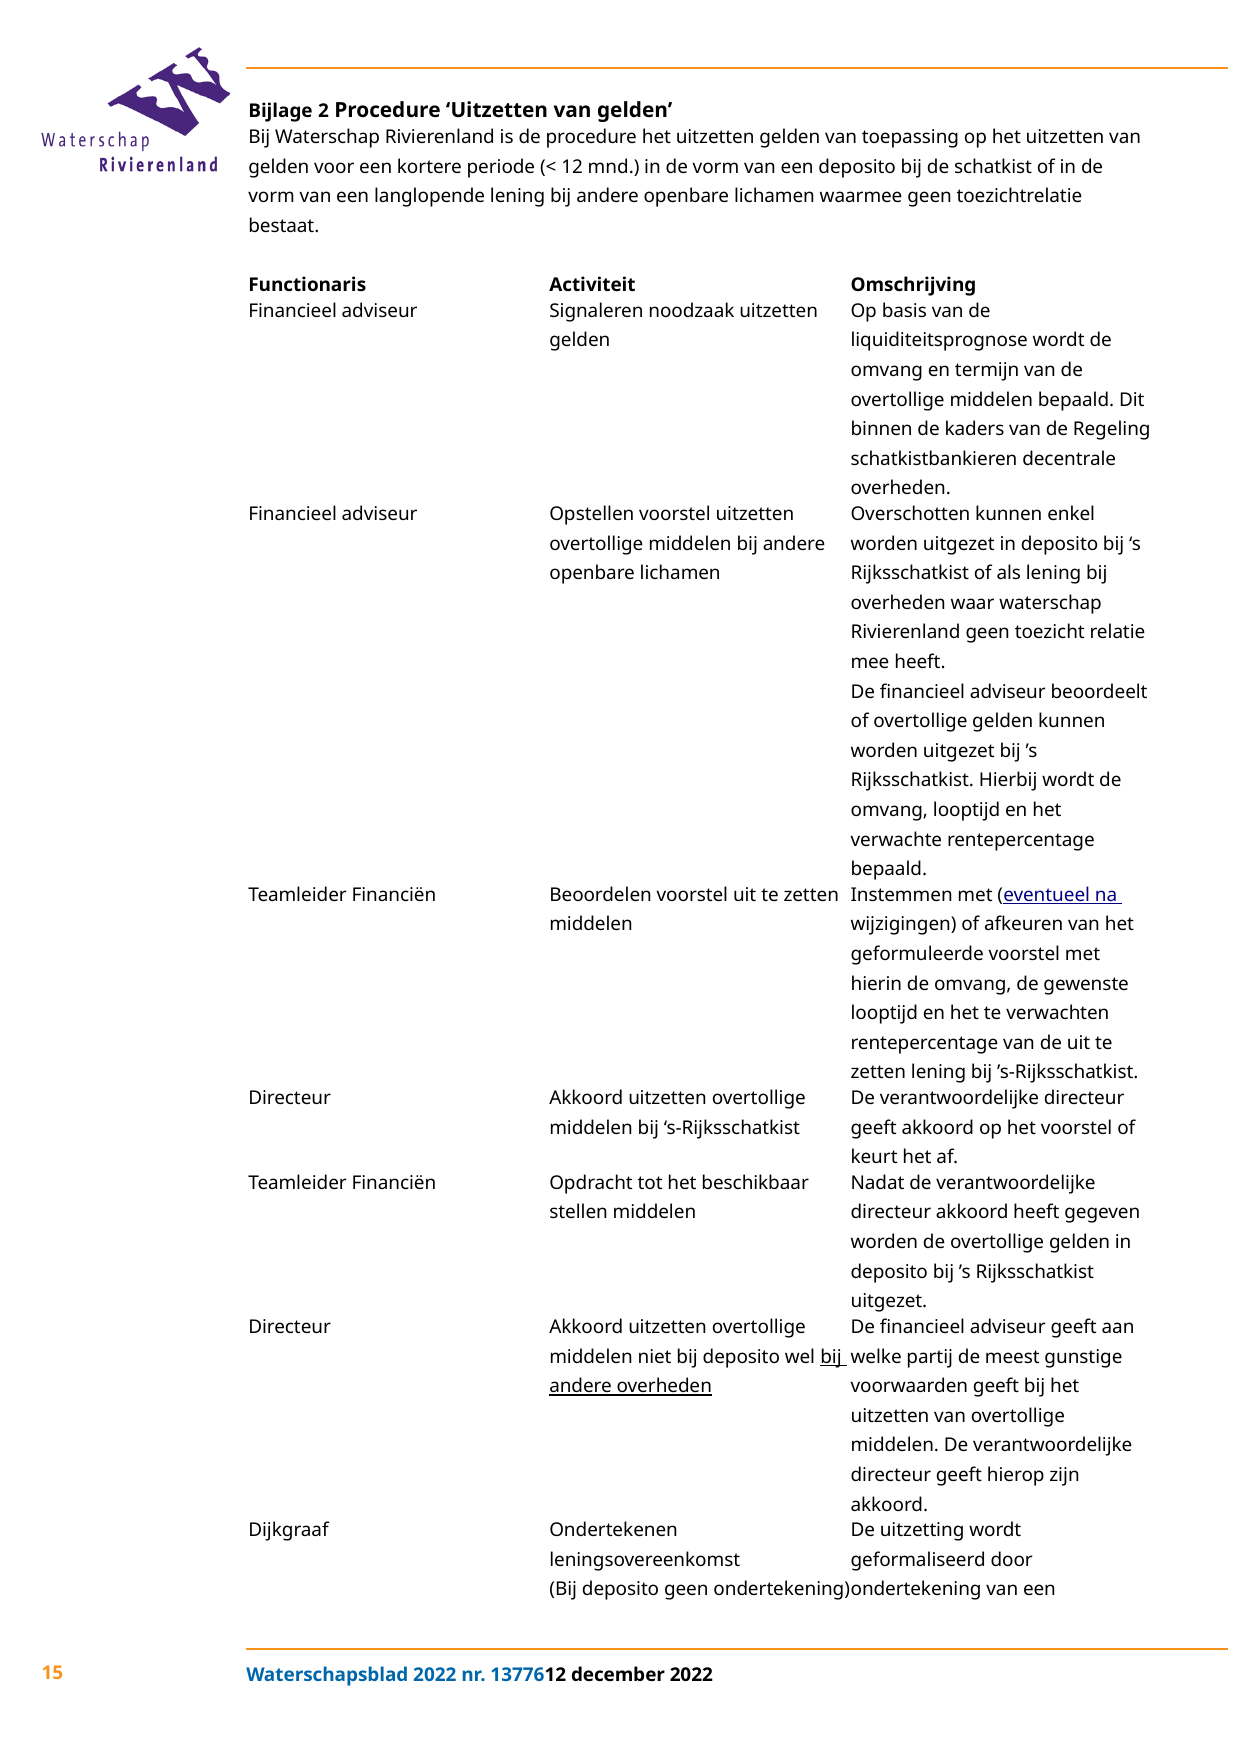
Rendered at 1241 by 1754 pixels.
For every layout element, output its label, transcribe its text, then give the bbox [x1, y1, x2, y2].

table_header Omschrijving [850, 271, 1152, 297]
table_cell De verantwoordelijke directeur geeft akkoord op het voorstel of keurt het af. [850, 1084, 1152, 1169]
table_cell Opdracht tot het beschikbaar stellen middelen [549, 1169, 850, 1313]
text Bij Waterschap Rivierenland is de procedure het uitzetten gelden van toepassing op het uitzetten van gelden voor een kortere periode (< 12 mnd.) in de vorm van een deposito bij de schatkist of in de vorm van een langlopende lening bij andere openbare lichamen waarmee geen toezichtrelatie bestaat. [248, 123, 1152, 238]
table_cell Op­stellen voorstel uitzetten overtol­lige middelen bij andere openbare lichamen [549, 500, 850, 881]
table_cell Directeur [248, 1313, 549, 1516]
table_cell Nadat de verantwoordelijke directeur akkoord heeft gegeven worden de overtollige gelden in deposito bij ’s Rijksschatkist uitgezet. [850, 1169, 1152, 1313]
table_cell Dijkgraaf [248, 1516, 549, 1601]
table_cell Akkoord uitzetten overtollige middelen niet bij deposito wel bij andere overheden [549, 1313, 850, 1516]
table_cell Akkoord uitzetten overtollige middelen bij ‘s-Rijksschatkist [549, 1084, 850, 1169]
table_header Activiteit [549, 271, 850, 297]
table_cell De financieel adviseur geeft aan welke partij de meest gunstige voorwaarden geeft bij het uitzetten van overtollige middelen. De verantwoordelijke directeur geeft hierop zijn akkoord. [850, 1313, 1152, 1516]
table_cell Financieel adviseur [248, 500, 549, 881]
table_cell Ondertekenen leningsovereenkomst (Bij deposito geen ondertekening) [549, 1516, 850, 1601]
table_cell De uitzetting wordt geformaliseerd door ondertekening van een [850, 1516, 1152, 1601]
picture [41, 47, 231, 172]
table_cell Directeur [248, 1084, 549, 1169]
table_cell Overschotten kunnen enkel worden uitgezet in deposito bij ‘s Rijksschatkist of als lening bij overheden waar waterschap Rivierenland geen toezicht relatie mee heeft. De financieel adviseur beoordeelt of overtollige gelden kunnen worden uitgezet bij ’s Rijksschatkist. Hierbij wordt de omvang, looptijd en het verwachte rentepercentage bepaald. [850, 500, 1152, 881]
table_cell Financieel adviseur [248, 297, 549, 500]
table_header Functionaris [248, 271, 549, 297]
table_cell Teamleider Financiën [248, 1169, 549, 1313]
table_cell Instemmen met (eventueel na wijzigingen) of afkeuren van het geformu­leerde voorstel met hierin de omvang, de gewenste looptijd en het te verwachten rentepercentage van de uit te zetten lening bij ’s-Rijksschatkist. [850, 881, 1152, 1084]
table_cell Beoordelen voorstel uit te zetten middelen [549, 881, 850, 1084]
table_cell Teamleider Financiën [248, 881, 549, 1084]
table_cell Op basis van de liquiditeitsprognose wordt de omvang en termijn van de overtollige middelen bepaald. Dit binnen de kaders van de Regeling schatkistbankieren decentrale overheden. [850, 297, 1152, 500]
table_cell Signaleren noodzaak uitzetten gelden [549, 297, 850, 500]
text Bijlage 2 Procedure ‘Uitzetten van gelden’ [248, 95, 1152, 123]
